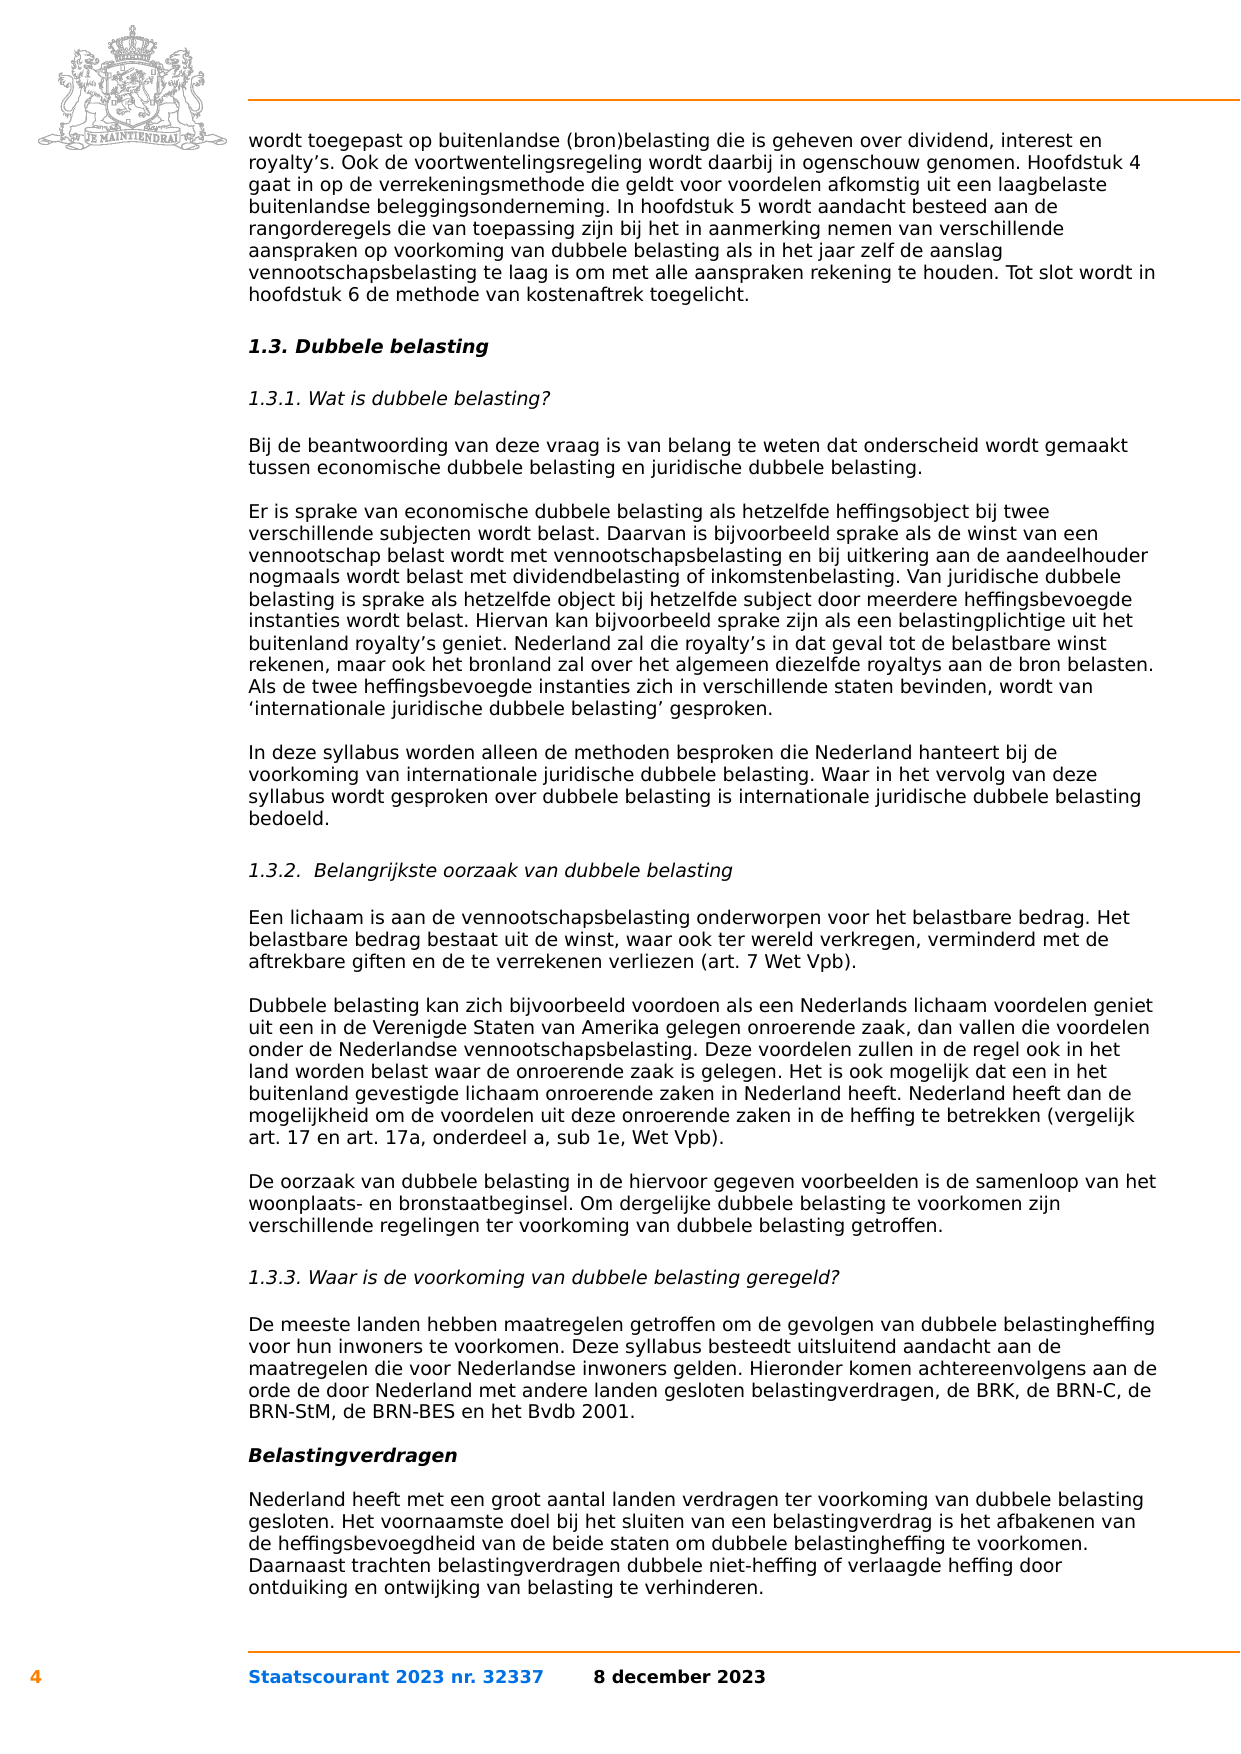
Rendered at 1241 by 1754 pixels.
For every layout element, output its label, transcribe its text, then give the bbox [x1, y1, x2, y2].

text Dubbele belasting kan zich bijvoorbeeld voordoen als een Nederlands lichaam voordelen geniet uit een in de Verenigde Staten van Amerika gelegen onroerende zaak, dan vallen die voordelen onder de Nederlandse vennootschapsbelasting. Deze voordelen zullen in de regel ook in het land worden belast waar de onroerende zaak is gelegen. Het is ook mogelijk dat een in het buitenland gevestigde lichaam onroerende zaken in Nederland heeft. Nederland heeft dan de mogelijkheid om de voordelen uit deze onroerende zaken in de heffing te betrekken (vergelijk art. 17 en art. 17a, onderdeel a, sub 1e, Wet Vpb). [248, 995, 1163, 1149]
subtitle 1.3.3. Waar is de voorkoming van dubbele belasting geregeld? [248, 1267, 1163, 1288]
picture [38, 25, 227, 150]
text Bij de beantwoording van deze vraag is van belang te weten dat onderscheid wordt gemaakt tussen economische dubbele belasting en juridische dubbele belasting. [248, 435, 1163, 479]
text wordt toegepast op buitenlandse (bron)belasting die is geheven over dividend, interest en royalty’s. Ook de voortwentelingsregeling wordt daarbij in ogenschouw genomen. Hoofdstuk 4 gaat in op de verrekeningsmethode die geldt voor voordelen afkomstig uit een laagbelaste buitenlandse beleggingsonderneming. In hoofdstuk 5 wordt aandacht besteed aan de rangorderegels die van toepassing zijn bij het in aanmerking nemen van verschillende aanspraken op voorkoming van dubbele belasting als in het jaar zelf de aanslag vennootschapsbelasting te laag is om met alle aanspraken rekening te houden. Tot slot wordt in hoofdstuk 6 de methode van kostenaftrek toegelicht. [248, 130, 1163, 306]
text De oorzaak van dubbele belasting in de hiervoor gegeven voorbeelden is de samenloop van het woonplaats- en bronstaatbeginsel. Om dergelijke dubbele belasting te voorkomen zijn verschillende regelingen ter voorkoming van dubbele belasting getroffen. [248, 1171, 1163, 1237]
text In deze syllabus worden alleen de methoden besproken die Nederland hanteert bij de voorkoming van internationale juridische dubbele belasting. Waar in het vervolg van deze syllabus wordt gesproken over dubbele belasting is internationale juridische dubbele belasting bedoeld. [248, 742, 1163, 830]
subtitle 1.3.1. Wat is dubbele belasting? [248, 388, 1163, 410]
subtitle 1.3. Dubbele belasting [248, 336, 1163, 358]
text Nederland heeft met een groot aantal landen verdragen ter voorkoming van dubbele belasting gesloten. Het voornaamste doel bij het sluiten van een belastingverdrag is het afbakenen van de heffingsbevoegdheid van de beide staten om dubbele belastingheffing te voorkomen. Daarnaast trachten belastingverdragen dubbele niet-heffing of verlaagde heffing door ontduiking en ontwijking van belasting te verhinderen. [248, 1489, 1163, 1599]
text Een lichaam is aan de vennootschapsbelasting onderworpen voor het belastbare bedrag. Het belastbare bedrag bestaat uit de winst, waar ook ter wereld verkregen, verminderd met de aftrekbare giften en de te verrekenen verliezen (art. 7 Wet Vpb). [248, 907, 1163, 973]
text De meeste landen hebben maatregelen getroffen om de gevolgen van dubbele belastingheffing voor hun inwoners te voorkomen. Deze syllabus besteedt uitsluitend aandacht aan de maatregelen die voor Nederlandse inwoners gelden. Hieronder komen achtereenvolgens aan de orde de door Nederland met andere landen gesloten belastingverdragen, de BRK, de BRN-C, de BRN-StM, de BRN-BES en het Bvdb 2001. [248, 1313, 1163, 1423]
subtitle Belastingverdragen [248, 1445, 1163, 1467]
subtitle 1.3.2. Belangrijkste oorzaak van dubbele belasting [248, 860, 1163, 882]
text Er is sprake van economische dubbele belasting als hetzelfde heffingsobject bij twee verschillende subjecten wordt belast. Daarvan is bijvoorbeeld sprake als de winst van een vennootschap belast wordt met vennootschapsbelasting en bij uitkering aan de aandeelhouder nogmaals wordt belast met dividendbelasting of inkomstenbelasting. Van juridische dubbele belasting is sprake als hetzelfde object bij hetzelfde subject door meerdere heffingsbevoegde instanties wordt belast. Hiervan kan bijvoorbeeld sprake zijn als een belastingplichtige uit het buitenland royalty’s geniet. Nederland zal die royalty’s in dat geval tot de belastbare winst rekenen, maar ook het bronland zal over het algemeen diezelfde royaltys aan de bron belasten. Als de twee heffingsbevoegde instanties zich in verschillende staten bevinden, wordt van ‘internationale juridische dubbele belasting’ gesproken. [248, 501, 1163, 720]
